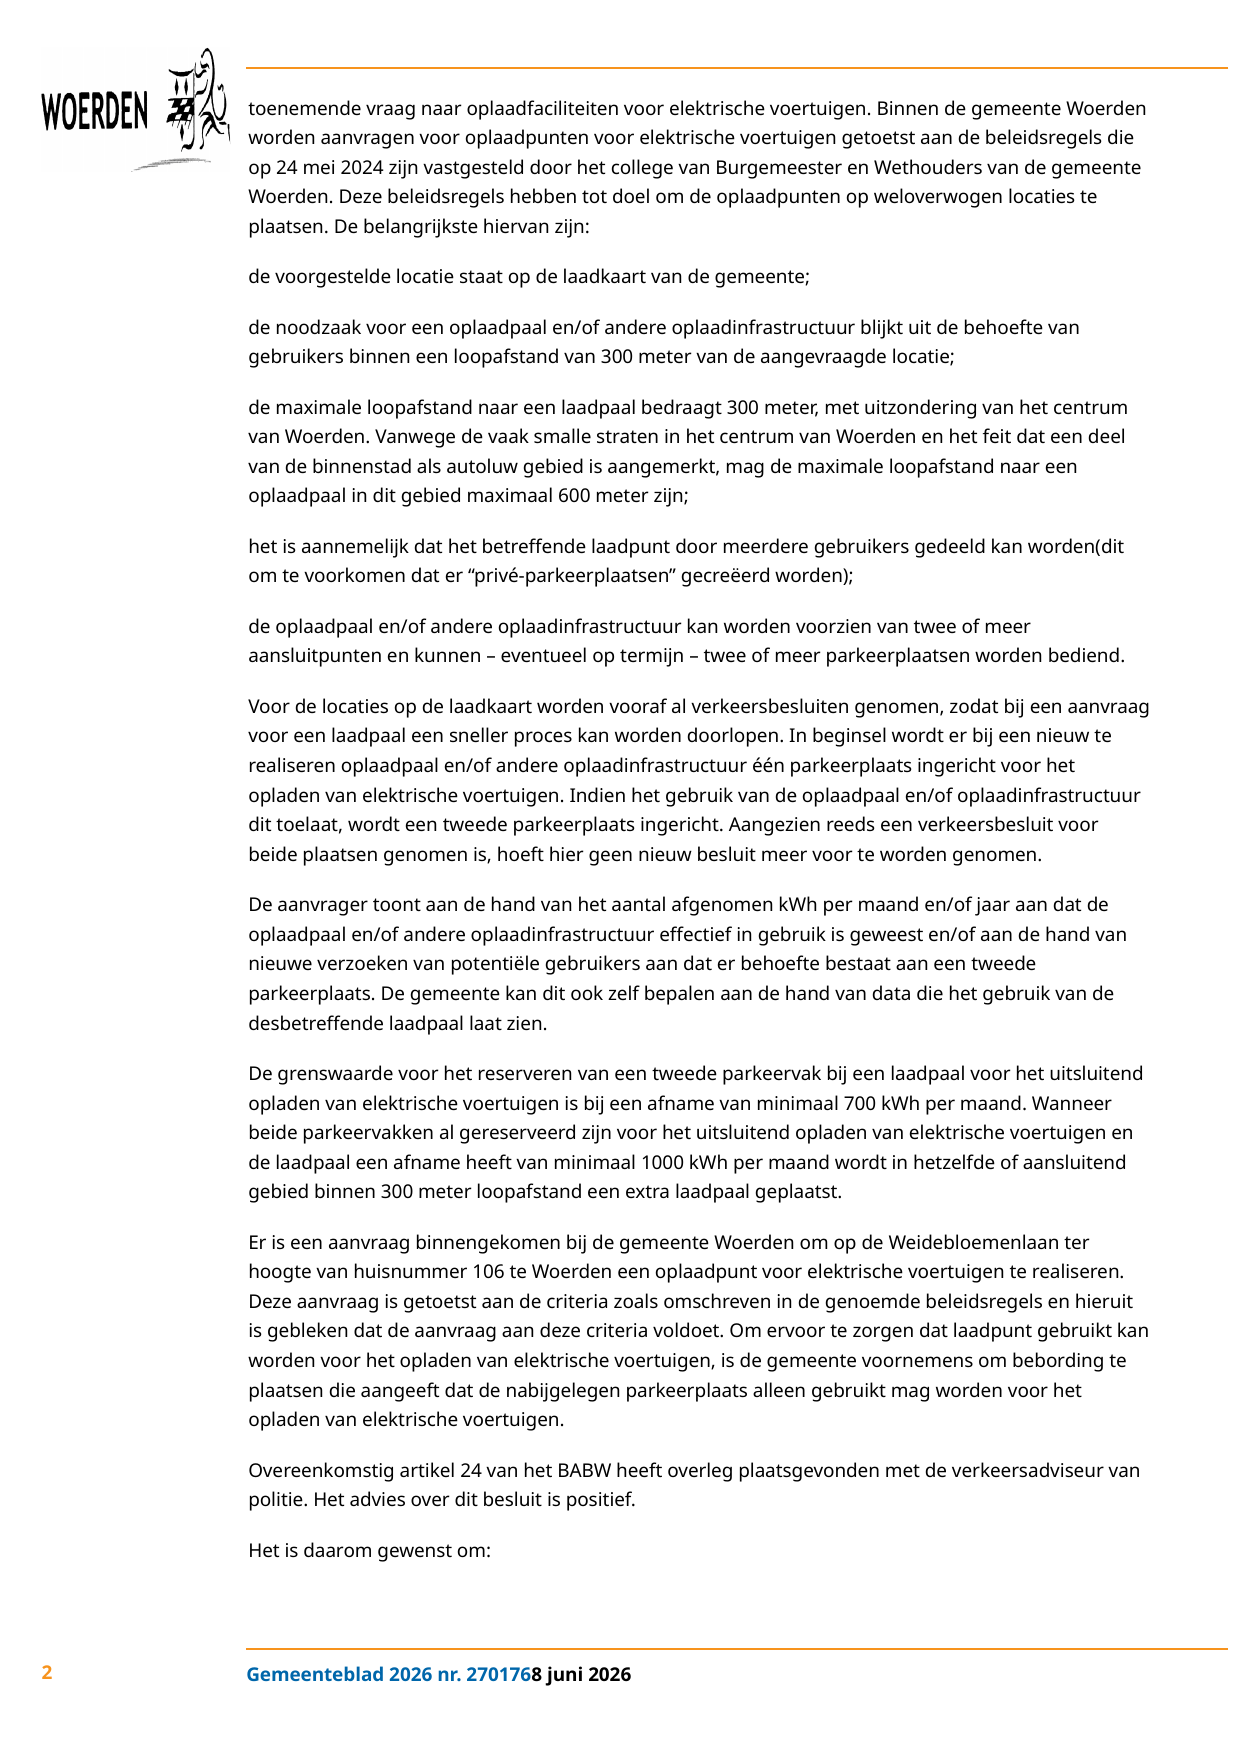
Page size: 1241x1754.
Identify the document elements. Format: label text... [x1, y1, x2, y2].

text de noodzaak voor een oplaadpaal en/of andere oplaadinfrastructuur blijkt uit de behoefte van gebruikers binnen een loopafstand van 300 meter van de aangevraagde locatie; [248, 314, 1152, 369]
text Er is een aanvraag binnengekomen bij de gemeente Woerden om op de Weidebloemenlaan ter hoogte van huisnummer 106 te Woerden een oplaadpunt voor elektrische voertuigen te realiseren. Deze aanvraag is getoetst aan de criteria zoals omschreven in de genoemde beleidsregels en hieruit is gebleken dat de aanvraag aan deze criteria voldoet. Om ervoor te zorgen dat laadpunt gebruikt kan worden voor het opladen van elektrische voertuigen, is de gemeente voornemens om bebording te plaatsen die aangeeft dat de nabijgelegen parkeerplaats alleen gebruikt mag worden voor het opladen van elektrische voertuigen. [248, 1229, 1152, 1432]
text toenemende vraag naar oplaadfaciliteiten voor elektrische voertuigen. Binnen de gemeente Woerden worden aanvragen voor oplaadpunten voor elektrische voertuigen getoetst aan de beleidsregels die op 24 mei 2024 zijn vastgesteld door het college van Burgemeester en Wethouders van de gemeente Woerden. Deze beleidsregels hebben tot doel om de oplaadpunten op weloverwogen locaties te plaatsen. De belangrijkste hiervan zijn: [248, 95, 1152, 239]
text De aanvrager toont aan de hand van het aantal afgenomen kWh per maand en/of jaar aan dat de oplaadpaal en/of andere oplaadinfrastructuur effectief in gebruik is geweest en/of aan de hand van nieuwe verzoeken van potentiële gebruikers aan dat er behoefte bestaat aan een tweede parkeerplaats. De gemeente kan dit ook zelf bepalen aan de hand van data die het gebruik van de desbetreffende laadpaal laat zien. [248, 891, 1152, 1036]
text De grenswaarde voor het reserveren van een tweede parkeervak bij een laadpaal voor het uitsluitend opladen van elektrische voertuigen is bij een afname van minimaal 700 kWh per maand. Wanneer beide parkeervakken al gereserveerd zijn voor het uitsluitend opladen van elektrische voertuigen en de laadpaal een afname heeft van minimaal 1000 kWh per maand wordt in hetzelfde of aansluitend gebied binnen 300 meter loopafstand een extra laadpaal geplaatst. [248, 1060, 1152, 1204]
text de oplaadpaal en/of andere oplaadinfrastructuur kan worden voorzien van twee of meer aansluitpunten en kunnen – eventueel op termijn – twee of meer parkeerplaatsen worden bediend. [248, 613, 1152, 668]
text Overeenkomstig artikel 24 van het BABW heeft overleg plaatsgevonden met de verkeersadviseur van politie. Het advies over dit besluit is positief. [248, 1457, 1152, 1512]
text het is aannemelijk dat het betreffende laadpunt door meerdere gebruikers gedeeld kan worden(dit om te voorkomen dat er “privé-parkeerplaatsen” gecreëerd worden); [248, 533, 1152, 588]
text de maximale loopafstand naar een laadpaal bedraagt 300 meter, met uitzondering van het centrum van Woerden. Vanwege de vaak smalle straten in het centrum van Woerden en het feit dat een deel van de binnenstad als autoluw gebied is aangemerkt, mag de maximale loopafstand naar een oplaadpaal in dit gebied maximaal 600 meter zijn; [248, 394, 1152, 508]
picture [41, 47, 231, 172]
text de voorgestelde locatie staat op de laadkaart van de gemeente; [248, 263, 1152, 289]
text Voor de locaties op de laadkaart worden vooraf al verkeersbesluiten genomen, zodat bij een aanvraag voor een laadpaal een sneller proces kan worden doorlopen. In beginsel wordt er bij een nieuw te realiseren oplaadpaal en/of andere oplaadinfrastructuur één parkeerplaats ingericht voor het opladen van elektrische voertuigen. Indien het gebruik van de oplaadpaal en/of oplaadinfrastructuur dit toelaat, wordt een tweede parkeerplaats ingericht. Aangezien reeds een verkeersbesluit voor beide plaatsen genomen is, hoeft hier geen nieuw besluit meer voor te worden genomen. [248, 693, 1152, 867]
text Het is daarom gewenst om: [248, 1537, 1152, 1563]
